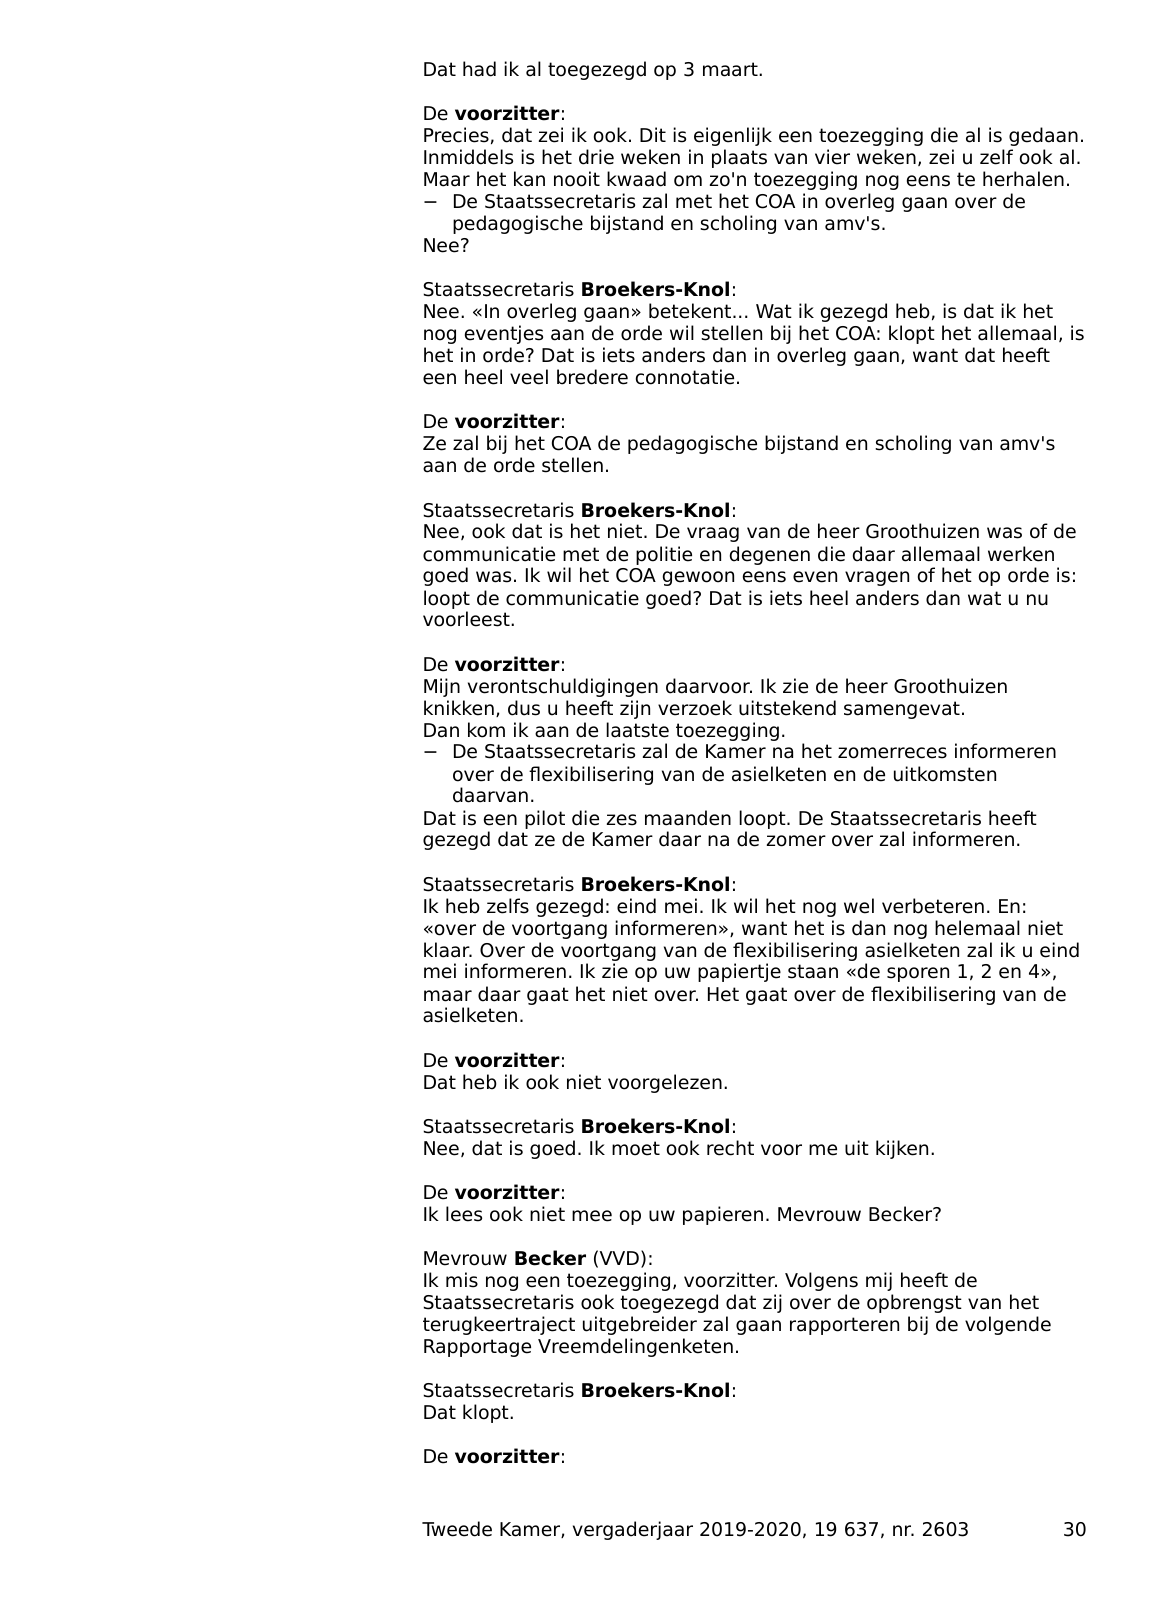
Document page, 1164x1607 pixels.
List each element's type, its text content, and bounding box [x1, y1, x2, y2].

text Nee, dat is goed. Ik moet ook recht voor me uit kijken. [422, 1138, 1087, 1160]
text De voorzitter: [422, 103, 1087, 125]
text Staatssecretaris Broekers-Knol: [422, 279, 1087, 301]
text Dat heb ik ook niet voorgelezen. [422, 1072, 1087, 1093]
text Nee? [422, 235, 1087, 257]
text Dat klopt. [422, 1402, 1087, 1424]
text Nee, ook dat is het niet. De vraag van de heer Groothuizen was of de communicatie met de politie en degenen die daar allemaal werken goed was. Ik wil het COA gewoon eens even vragen of het op orde is: loopt de communicatie goed? Dat is iets heel anders dan wat u nu voorleest. [422, 521, 1087, 631]
text De voorzitter: [422, 1182, 1087, 1204]
text Ik lees ook niet mee op uw papieren. Mevrouw Becker? [422, 1204, 1087, 1226]
text Nee. «In overleg gaan» betekent... Wat ik gezegd heb, is dat ik het nog eventjes aan de orde wil stellen bij het COA: klopt het allemaal, is het in orde? Dat is iets anders dan in overleg gaan, want dat heeft een heel veel bredere connotatie. [422, 301, 1087, 389]
text Mevrouw Becker (VVD): [422, 1248, 1087, 1270]
text Dat is een pilot die zes maanden loopt. De Staatssecretaris heeft gezegd dat ze de Kamer daar na de zomer over zal informeren. [422, 807, 1087, 851]
text Staatssecretaris Broekers-Knol: [422, 499, 1087, 521]
text Staatssecretaris Broekers-Knol: [422, 1116, 1087, 1138]
text Ik heb zelfs gezegd: eind mei. Ik wil het nog wel verbeteren. En: «over de voortgang informeren», want het is dan nog helemaal niet klaar. Over de voortgang van de flexibilisering asielketen zal ik u eind mei informeren. Ik zie op uw papiertje staan «de sporen 1, 2 en 4», maar daar gaat het niet over. Het gaat over de flexibilisering van de asielketen. [422, 896, 1087, 1027]
text Ik mis nog een toezegging, voorzitter. Volgens mij heeft de Staatssecretaris ook toegezegd dat zij over de opbrengst van het terugkeertraject uitgebreider zal gaan rapporteren bij de volgende Rapportage Vreemdelingenketen. [422, 1270, 1087, 1358]
text De voorzitter: [422, 1049, 1087, 1072]
text Staatssecretaris Broekers-Knol: [422, 1380, 1087, 1402]
text De voorzitter: [422, 1446, 1087, 1468]
text − De Staatssecretaris zal de Kamer na het zomerreces informeren over de flexibilisering van de asielketen en de uitkomsten daarvan. [422, 741, 1087, 807]
text Dat had ik al toegezegd op 3 maart. [422, 59, 1087, 81]
text Dan kom ik aan de laatste toezegging. [422, 719, 1087, 741]
text Ze zal bij het COA de pedagogische bijstand en scholing van amv's aan de orde stellen. [422, 433, 1087, 477]
text De voorzitter: [422, 653, 1087, 676]
text Precies, dat zei ik ook. Dit is eigenlijk een toezegging die al is gedaan. Inmiddels is het drie weken in plaats van vier weken, zei u zelf ook al. Maar het kan nooit kwaad om zo'n toezegging nog eens te herhalen. [422, 125, 1087, 191]
text Staatssecretaris Broekers-Knol: [422, 873, 1087, 896]
text De voorzitter: [422, 411, 1087, 433]
text Mijn verontschuldigingen daarvoor. Ik zie de heer Groothuizen knikken, dus u heeft zijn verzoek uitstekend samengevat. [422, 676, 1087, 719]
text − De Staatssecretaris zal met het COA in overleg gaan over de pedagogische bijstand en scholing van amv's. [422, 191, 1087, 235]
